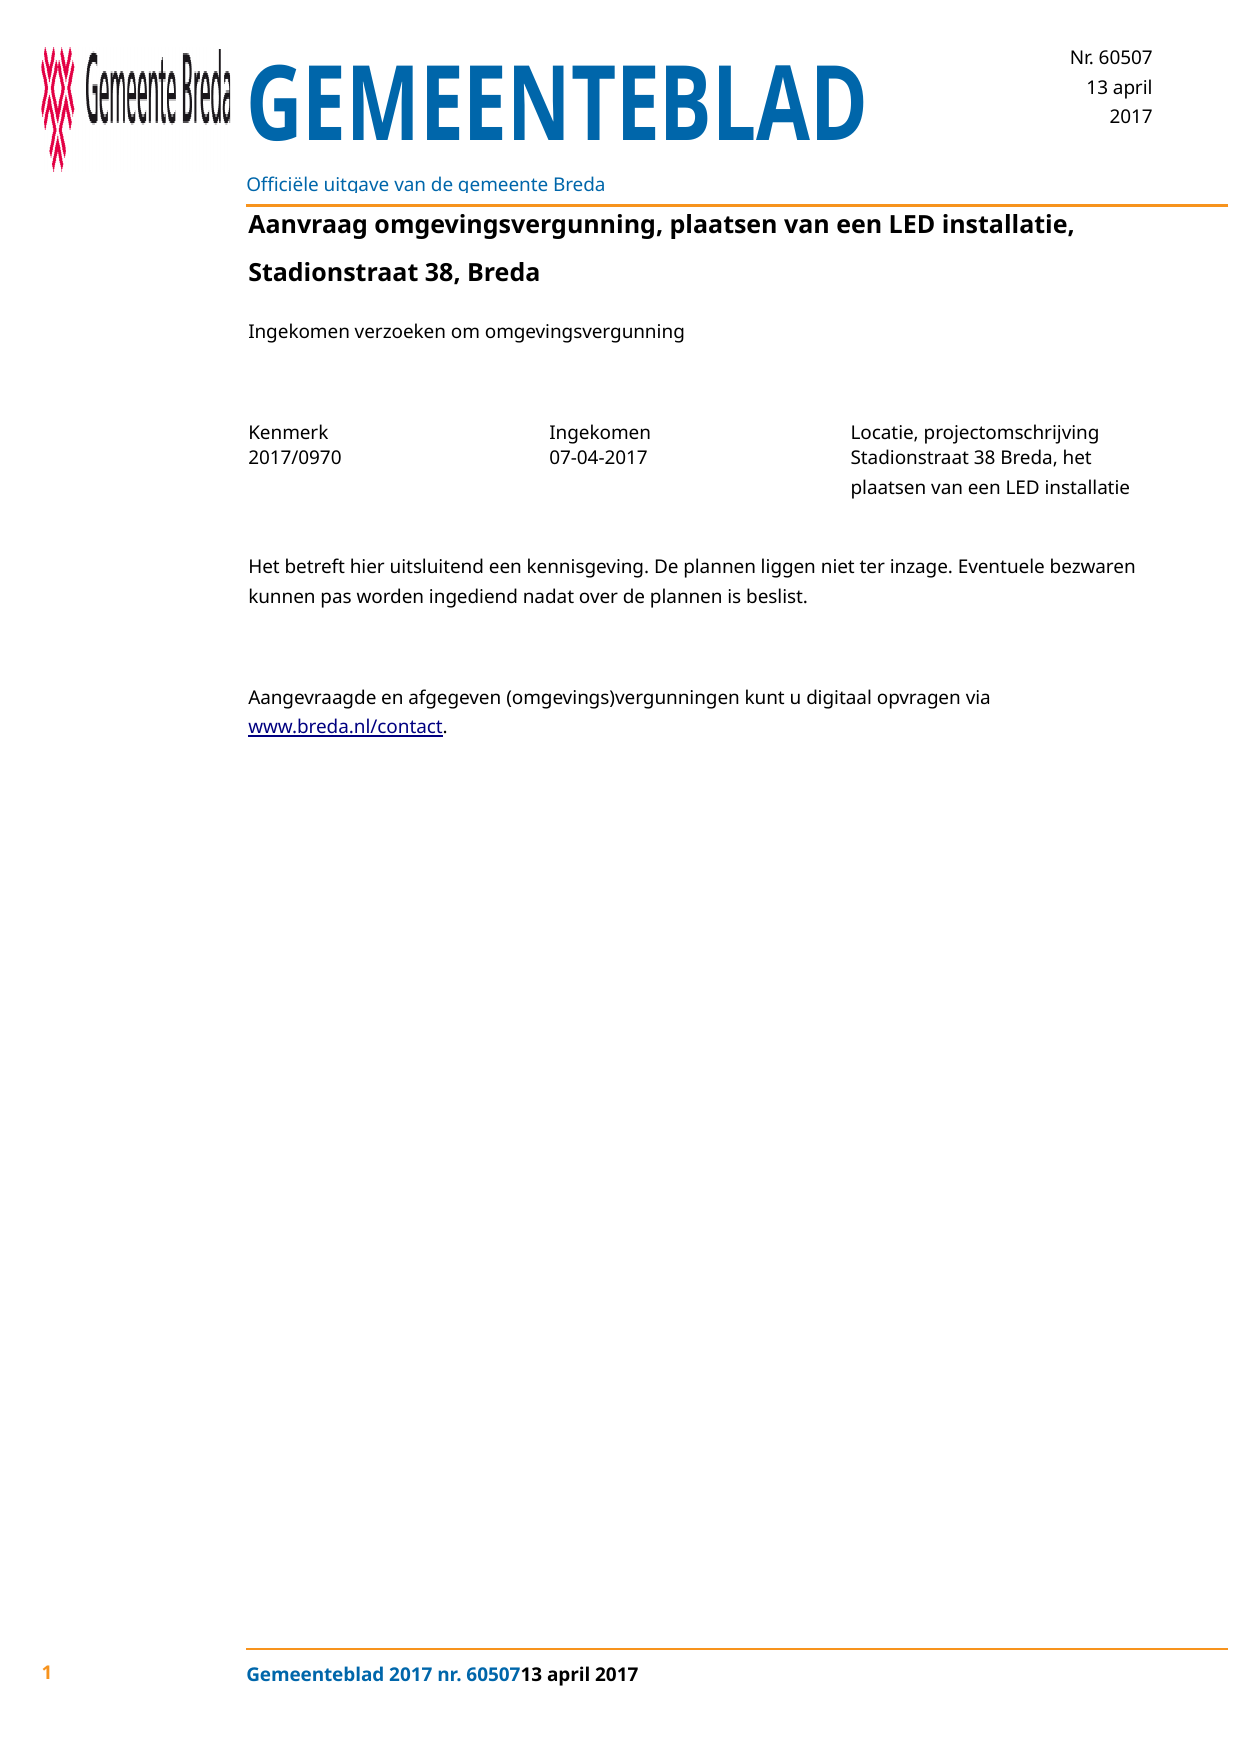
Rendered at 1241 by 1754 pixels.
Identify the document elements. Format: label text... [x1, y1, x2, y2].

table_cell 2017/0970 [248, 445, 549, 500]
table_header Kenmerk [248, 419, 549, 444]
table_cell Stadionstraat 38 Breda, het plaatsen van een LED installatie [850, 445, 1152, 500]
text Aanvraag omgevingsvergunning, plaatsen van een LED installatie, Stadionstraat 38, Breda [248, 207, 1152, 288]
text Ingekomen verzoeken om omgevingsvergunning [248, 318, 1152, 344]
table_cell 07-04-2017 [549, 445, 850, 500]
text Aangevraagde en afgegeven (omgevings)vergunningen kunt u digitaal opvragen via www.breda.nl/contact. [248, 684, 1152, 739]
text Het betreft hier uitsluitend een kennisgeving. De plannen liggen niet ter inzage. Eventuele bezwaren kunnen pas worden ingediend nadat over de plannen is beslist. [248, 553, 1152, 609]
table_header Locatie, projectomschrijving [850, 419, 1152, 444]
picture [41, 47, 231, 172]
table_header Ingekomen [549, 419, 850, 444]
